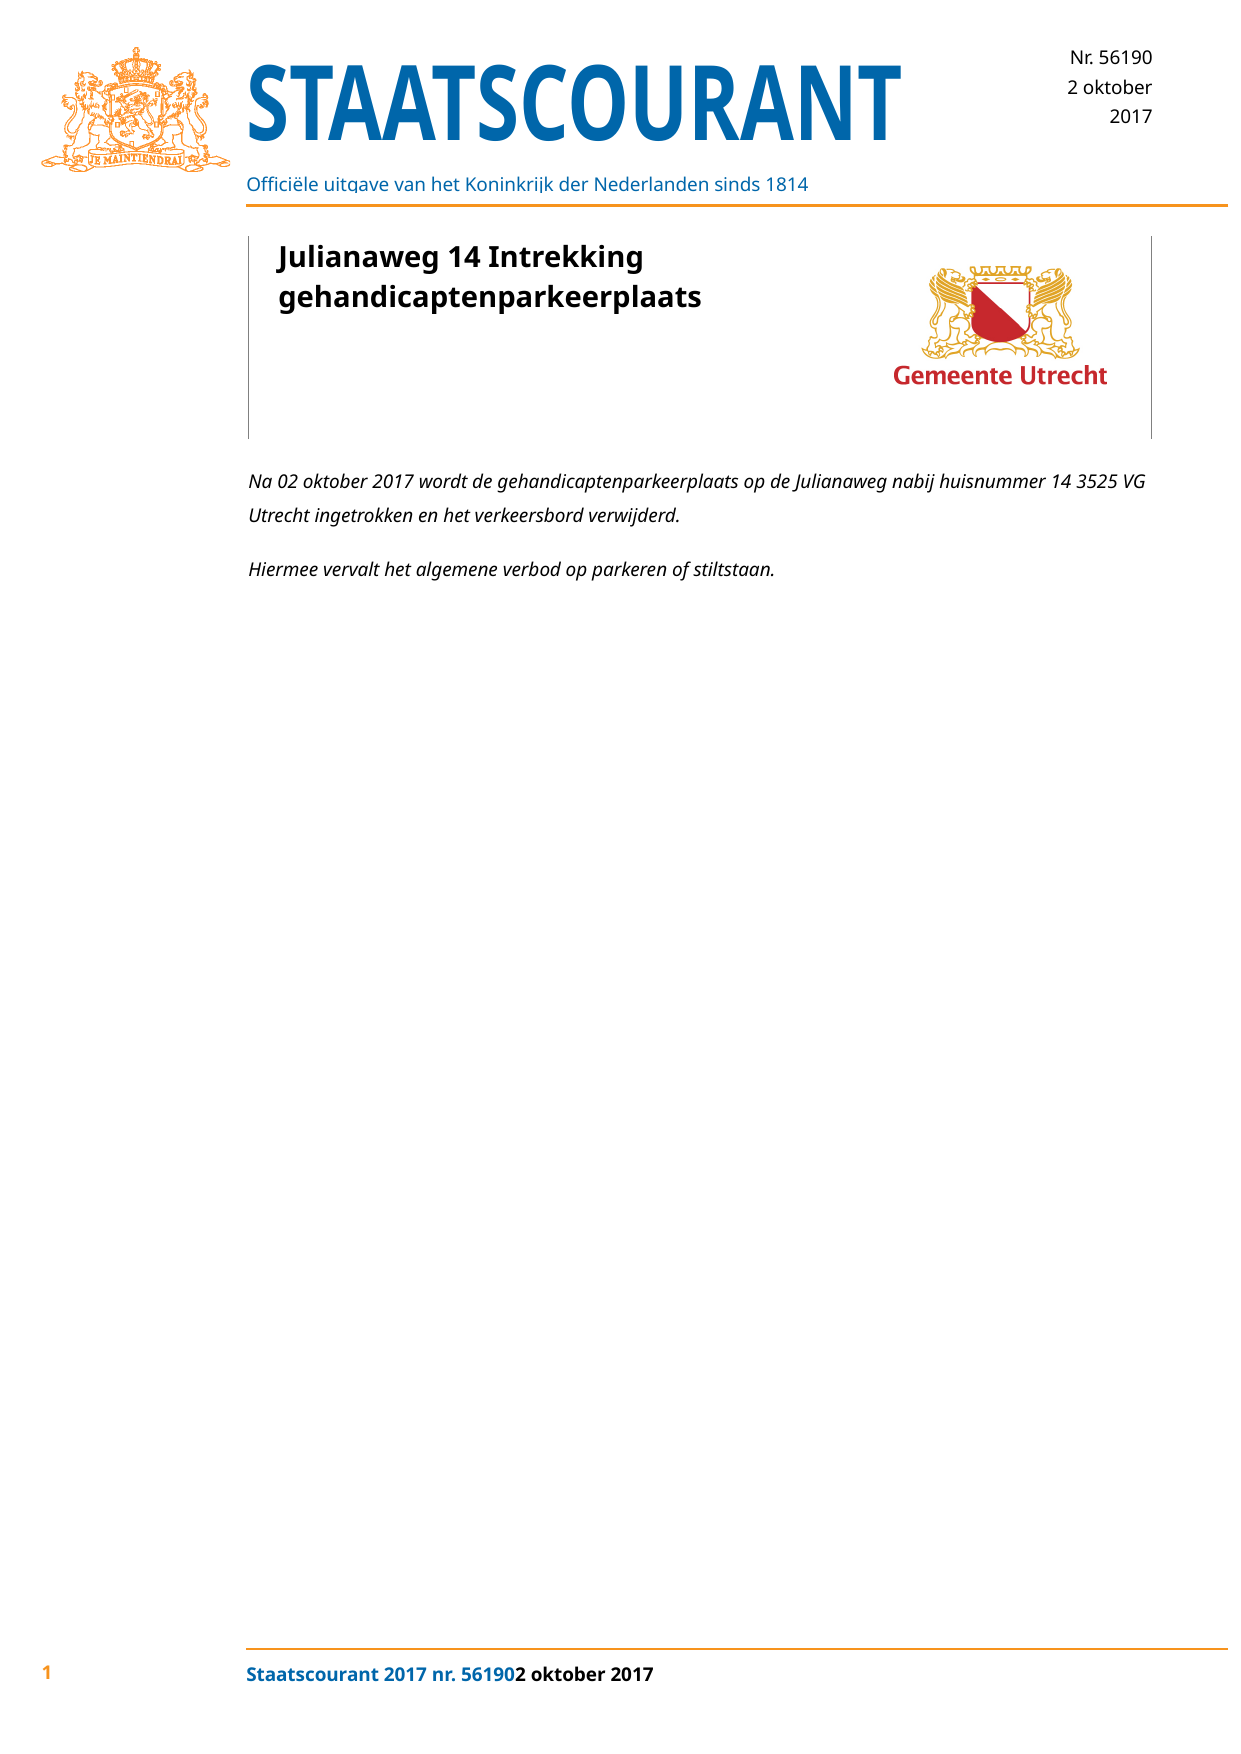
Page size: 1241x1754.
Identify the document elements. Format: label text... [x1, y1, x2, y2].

picture [41, 47, 231, 172]
text Hiermee vervalt het algemene verbod op parkeren of stiltstaan. [248, 556, 1152, 582]
text Na 02 oktober 2017 wordt de gehandicaptenparkeerplaats op de Julianaweg nabij huisnummer 14 3525 VG Utrecht ingetrokken en het verkeersbord verwijderd. [248, 469, 1152, 528]
table_header Julianaweg 14 Intrekking gehandicaptenparkeerplaats [249, 236, 850, 439]
table_header [850, 414, 1151, 439]
picture [882, 236, 1119, 414]
table_header [850, 236, 882, 413]
table_header [1119, 236, 1151, 413]
